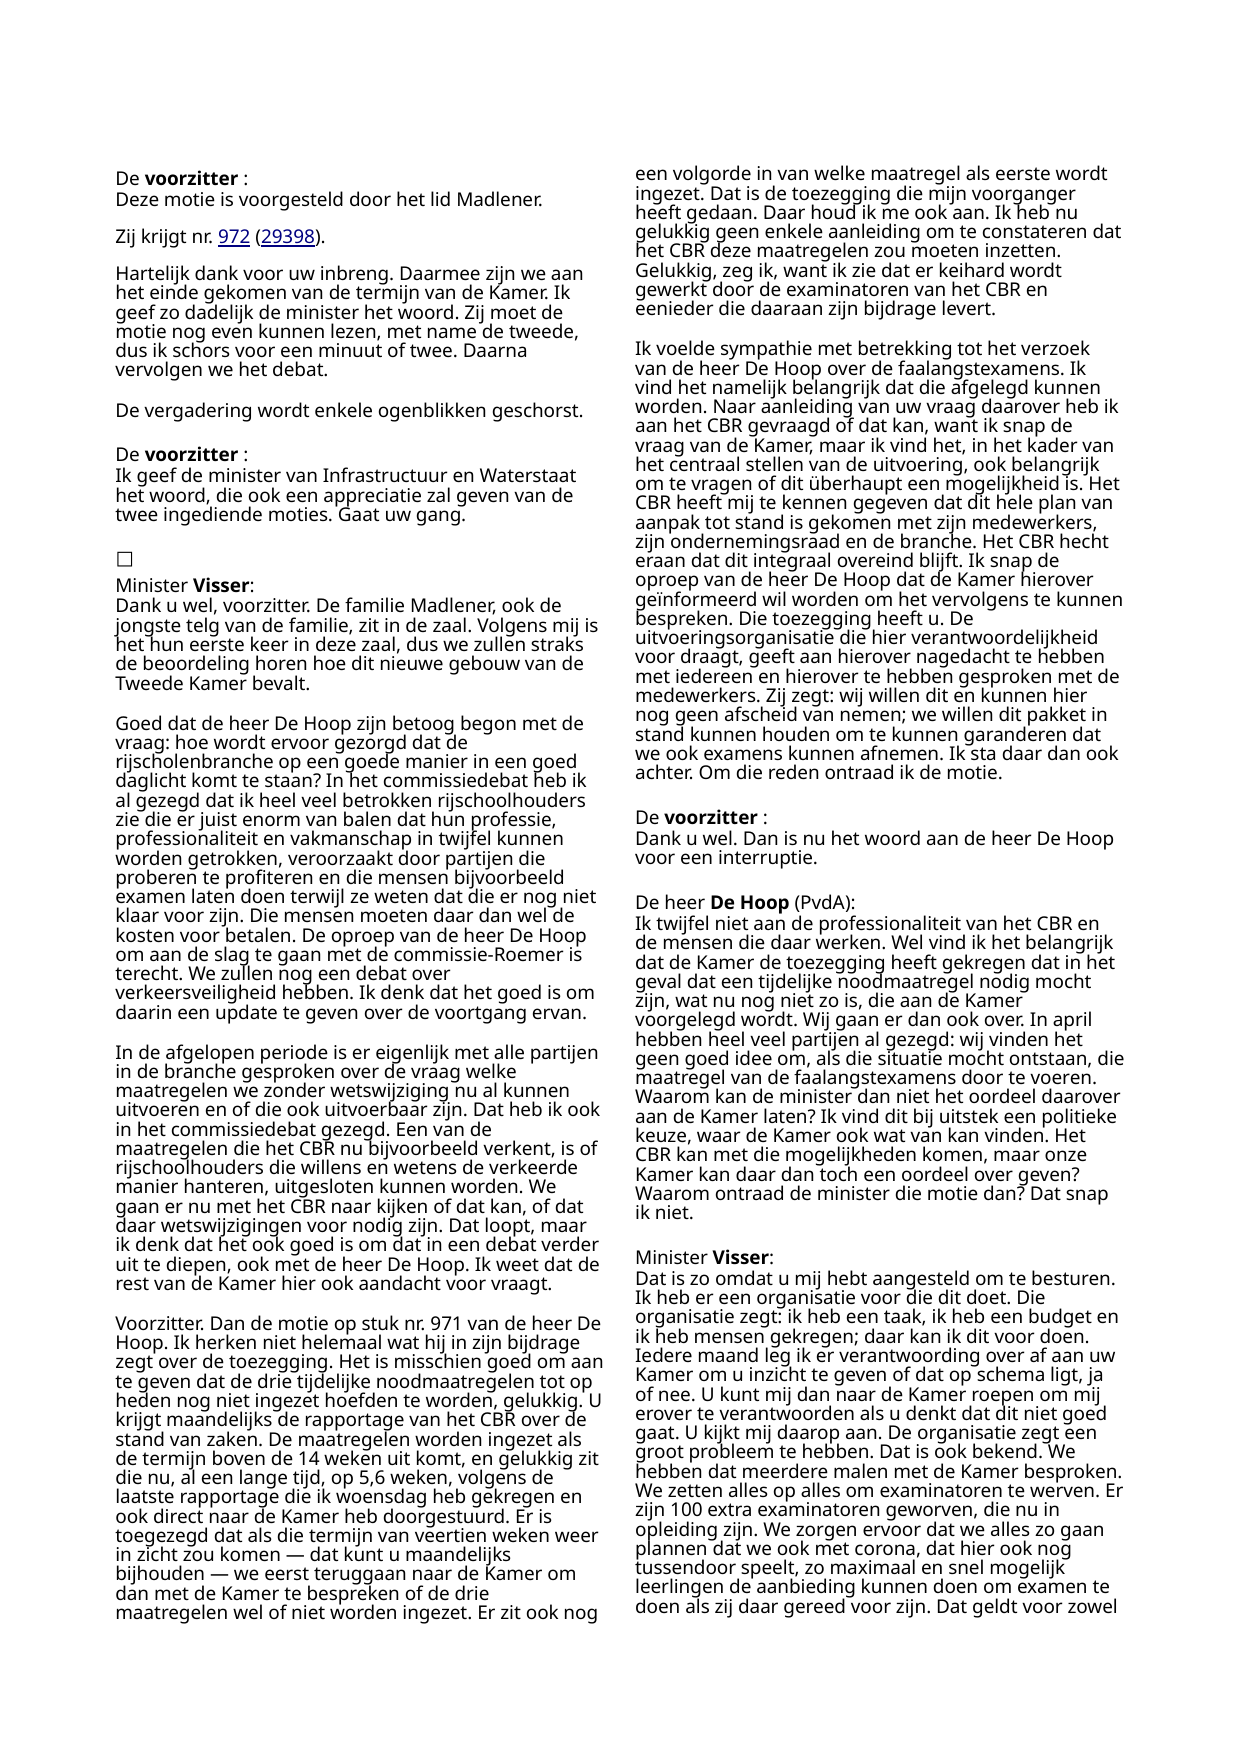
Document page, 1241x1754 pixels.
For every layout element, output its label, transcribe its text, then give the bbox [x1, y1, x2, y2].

text ⬜ [115, 546, 605, 572]
text een volgorde in van welke maatregel als eerste wordt ingezet. Dat is de toezegging die mijn voorganger heeft gedaan. Daar houd ik me ook aan. Ik heb nu gelukkig geen enkele aanleiding om te constateren dat het CBR deze maatregelen zou moeten inzetten. Gelukkig, zeg ik, want ik zie dat er keihard wordt gewerkt door de examinatoren van het CBR en eenieder die daaraan zijn bijdrage levert. [635, 165, 1125, 319]
text Dank u wel, voorzitter. De familie Madlener, ook de jongste telg van de familie, zit in de zaal. Volgens mij is het hun eerste keer in deze zaal, dus we zullen straks de beoordeling horen hoe dit nieuwe gebouw van de Tweede Kamer bevalt. [115, 597, 605, 694]
text De voorzitter : [635, 804, 1125, 830]
text Minister Visser: [635, 1244, 1125, 1270]
text De vergadering wordt enkele ogenblikken geschorst. [115, 402, 605, 421]
text Voorzitter. Dan de motie op stuk nr. 971 van de heer De Hoop. Ik herken niet helemaal wat hij in zijn bijdrage zegt over de toezegging. Het is misschien goed om aan te geven dat de drie tijdelijke noodmaatregelen tot op heden nog niet ingezet hoefden te worden, gelukkig. U krijgt maandelijks de rapportage van het CBR over de stand van zaken. De maatregelen worden ingezet als de termijn boven de 14 weken uit komt, en gelukkig zit die nu, al een lange tijd, op 5,6 weken, volgens de laatste rapportage die ik woensdag heb gekregen en ook direct naar de Kamer heb doorgestuurd. Er is toegezegd dat als die termijn van veertien weken weer in zicht zou komen — dat kunt u maandelijks bijhouden — we eerst teruggaan naar de Kamer om dan met de Kamer te bespreken of de drie maatregelen wel of niet worden ingezet. Er zit ook nog [115, 1315, 605, 1623]
text De heer De Hoop (PvdA): [635, 889, 1125, 915]
text In de afgelopen periode is er eigenlijk met alle partijen in de branche gesproken over de vraag welke maatregelen we zonder wetswijziging nu al kunnen uitvoeren en of die ook uitvoerbaar zijn. Dat heb ik ook in het commissiedebat gezegd. Een van de maatregelen die het CBR nu bijvoorbeeld verkent, is of rijschoolhouders die willens en wetens de verkeerde manier hanteren, uitgesloten kunnen worden. We gaan er nu met het CBR naar kijken of dat kan, of dat daar wetswijzigingen voor nodig zijn. Dat loopt, maar ik denk dat het ook goed is om dat in een debat verder uit te diepen, ook met de heer De Hoop. Ik weet dat de rest van de Kamer hier ook aandacht voor vraagt. [115, 1044, 605, 1294]
text Dank u wel. Dan is nu het woord aan de heer De Hoop voor een interruptie. [635, 830, 1125, 868]
text Ik geef de minister van Infrastructuur en Waterstaat het woord, die ook een appreciatie zal geven van de twee ingediende moties. Gaat uw gang. [115, 467, 605, 525]
text Dat is zo omdat u mij hebt aangesteld om te besturen. Ik heb er een organisatie voor die dit doet. Die organisatie zegt: ik heb een taak, ik heb een budget en ik heb mensen gekregen; daar kan ik dit voor doen. Iedere maand leg ik er verantwoording over af aan uw Kamer om u inzicht te geven of dat op schema ligt, ja of nee. U kunt mij dan naar de Kamer roepen om mij erover te verantwoorden als u denkt dat dit niet goed gaat. U kijkt mij daarop aan. De organisatie zegt een groot probleem te hebben. Dat is ook bekend. We hebben dat meerdere malen met de Kamer besproken. We zetten alles op alles om examinatoren te werven. Er zijn 100 extra examinatoren geworven, die nu in opleiding zijn. We zorgen ervoor dat we alles zo gaan plannen dat we ook met corona, dat hier ook nog tussendoor speelt, zo maximaal en snel mogelijk leerlingen de aanbieding kunnen doen om examen te doen als zij daar gereed voor zijn. Dat geldt voor zowel [635, 1270, 1125, 1617]
text Deze motie is voorgesteld door het lid Madlener. [115, 191, 605, 210]
text De voorzitter : [115, 442, 605, 467]
text Goed dat de heer De Hoop zijn betoog begon met de vraag: hoe wordt ervoor gezorgd dat de rijscholenbranche op een goede manier in een goed daglicht komt te staan? In het commissiedebat heb ik al gezegd dat ik heel veel betrokken rijschoolhouders zie die er juist enorm van balen dat hun professie, professionaliteit en vakmanschap in twijfel kunnen worden getrokken, veroorzaakt door partijen die proberen te profiteren en die mensen bijvoorbeeld examen laten doen terwijl ze weten dat die er nog niet klaar voor zijn. Die mensen moeten daar dan wel de kosten voor betalen. De oproep van de heer De Hoop om aan de slag te gaan met de commissie-Roemer is terecht. We zullen nog een debat over verkeersveiligheid hebben. Ik denk dat het goed is om daarin een update te geven over de voortgang ervan. [115, 714, 605, 1023]
text Zij krijgt nr. 972 (29398). [115, 228, 605, 247]
text Ik voelde sympathie met betrekking tot het verzoek van de heer De Hoop over de faalangstexamens. Ik vind het namelijk belangrijk dat die afgelegd kunnen worden. Naar aanleiding van uw vraag daarover heb ik aan het CBR gevraagd of dat kan, want ik snap de vraag van de Kamer, maar ik vind het, in het kader van het centraal stellen van de uitvoering, ook belangrijk om te vragen of dit überhaupt een mogelijkheid is. Het CBR heeft mij te kennen gegeven dat dit hele plan van aanpak tot stand is gekomen met zijn medewerkers, zijn ondernemingsraad en de branche. Het CBR hecht eraan dat dit integraal overeind blijft. Ik snap de oproep van de heer De Hoop dat de Kamer hierover geïnformeerd wil worden om het vervolgens te kunnen bespreken. Die toezegging heeft u. De uitvoeringsorganisatie die hier verantwoordelijkheid voor draagt, geeft aan hierover nagedacht te hebben met iedereen en hierover te hebben gesproken met de medewerkers. Zij zegt: wij willen dit en kunnen hier nog geen afscheid van nemen; we willen dit pakket in stand kunnen houden om te kunnen garanderen dat we ook examens kunnen afnemen. Ik sta daar dan ook achter. Om die reden ontraad ik de motie. [635, 340, 1125, 783]
text Ik twijfel niet aan de professionaliteit van het CBR en de mensen die daar werken. Wel vind ik het belangrijk dat de Kamer de toezegging heeft gekregen dat in het geval dat een tijdelijke noodmaatregel nodig mocht zijn, wat nu nog niet zo is, die aan de Kamer voorgelegd wordt. Wij gaan er dan ook over. In april hebben heel veel partijen al gezegd: wij vinden het geen goed idee om, als die situatie mocht ontstaan, die maatregel van de faalangstexamens door te voeren. Waarom kan de minister dan niet het oordeel daarover aan de Kamer laten? Ik vind dit bij uitstek een politieke keuze, waar de Kamer ook wat van kan vinden. Het CBR kan met die mogelijkheden komen, maar onze Kamer kan daar dan toch een oordeel over geven? Waarom ontraad de minister die motie dan? Dat snap ik niet. [635, 915, 1125, 1223]
text Hartelijk dank voor uw inbreng. Daarmee zijn we aan het einde gekomen van de termijn van de Kamer. Ik geef zo dadelijk de minister het woord. Zij moet de motie nog even kunnen lezen, met name de tweede, dus ik schors voor een minuut of twee. Daarna vervolgen we het debat. [115, 265, 605, 381]
text Minister Visser: [115, 572, 605, 597]
text De voorzitter : [115, 165, 605, 191]
